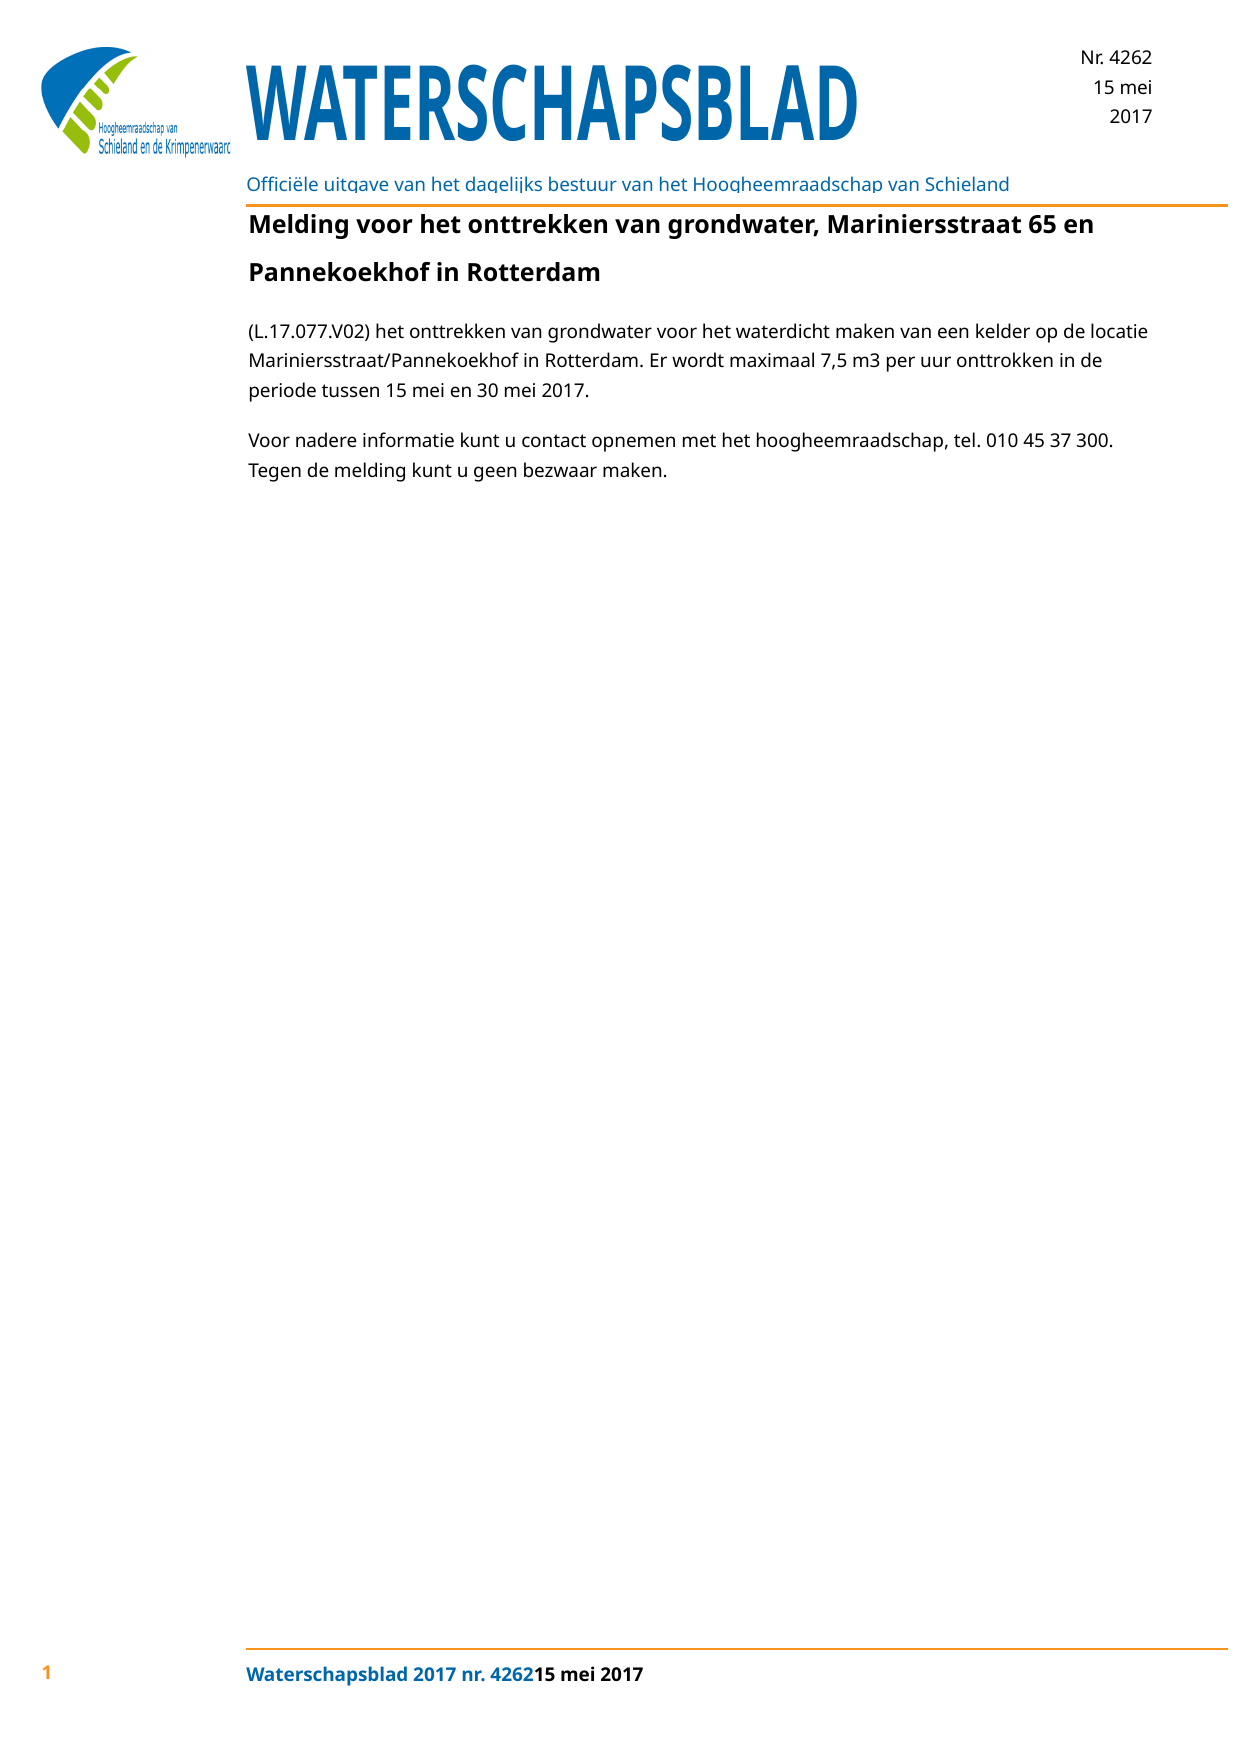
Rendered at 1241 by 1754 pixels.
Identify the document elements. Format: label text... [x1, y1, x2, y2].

text Voor nadere informatie kunt u contact opnemen met het hoogheemraadschap, tel. 010 45 37 300. Tegen de melding kunt u geen bezwaar maken. [248, 427, 1152, 483]
text Melding voor het onttrekken van grondwater, Mariniersstraat 65 en Pannekoekhof in Rotterdam [248, 207, 1152, 288]
picture [41, 47, 231, 172]
text (L.17.077.V02) het onttrekken van grondwater voor het waterdicht maken van een kelder op de locatie Mariniersstraat/Pannekoekhof in Rotterdam. Er wordt maximaal 7,5 m3 per uur onttrokken in de periode tussen 15 mei en 30 mei 2017. [248, 318, 1152, 403]
